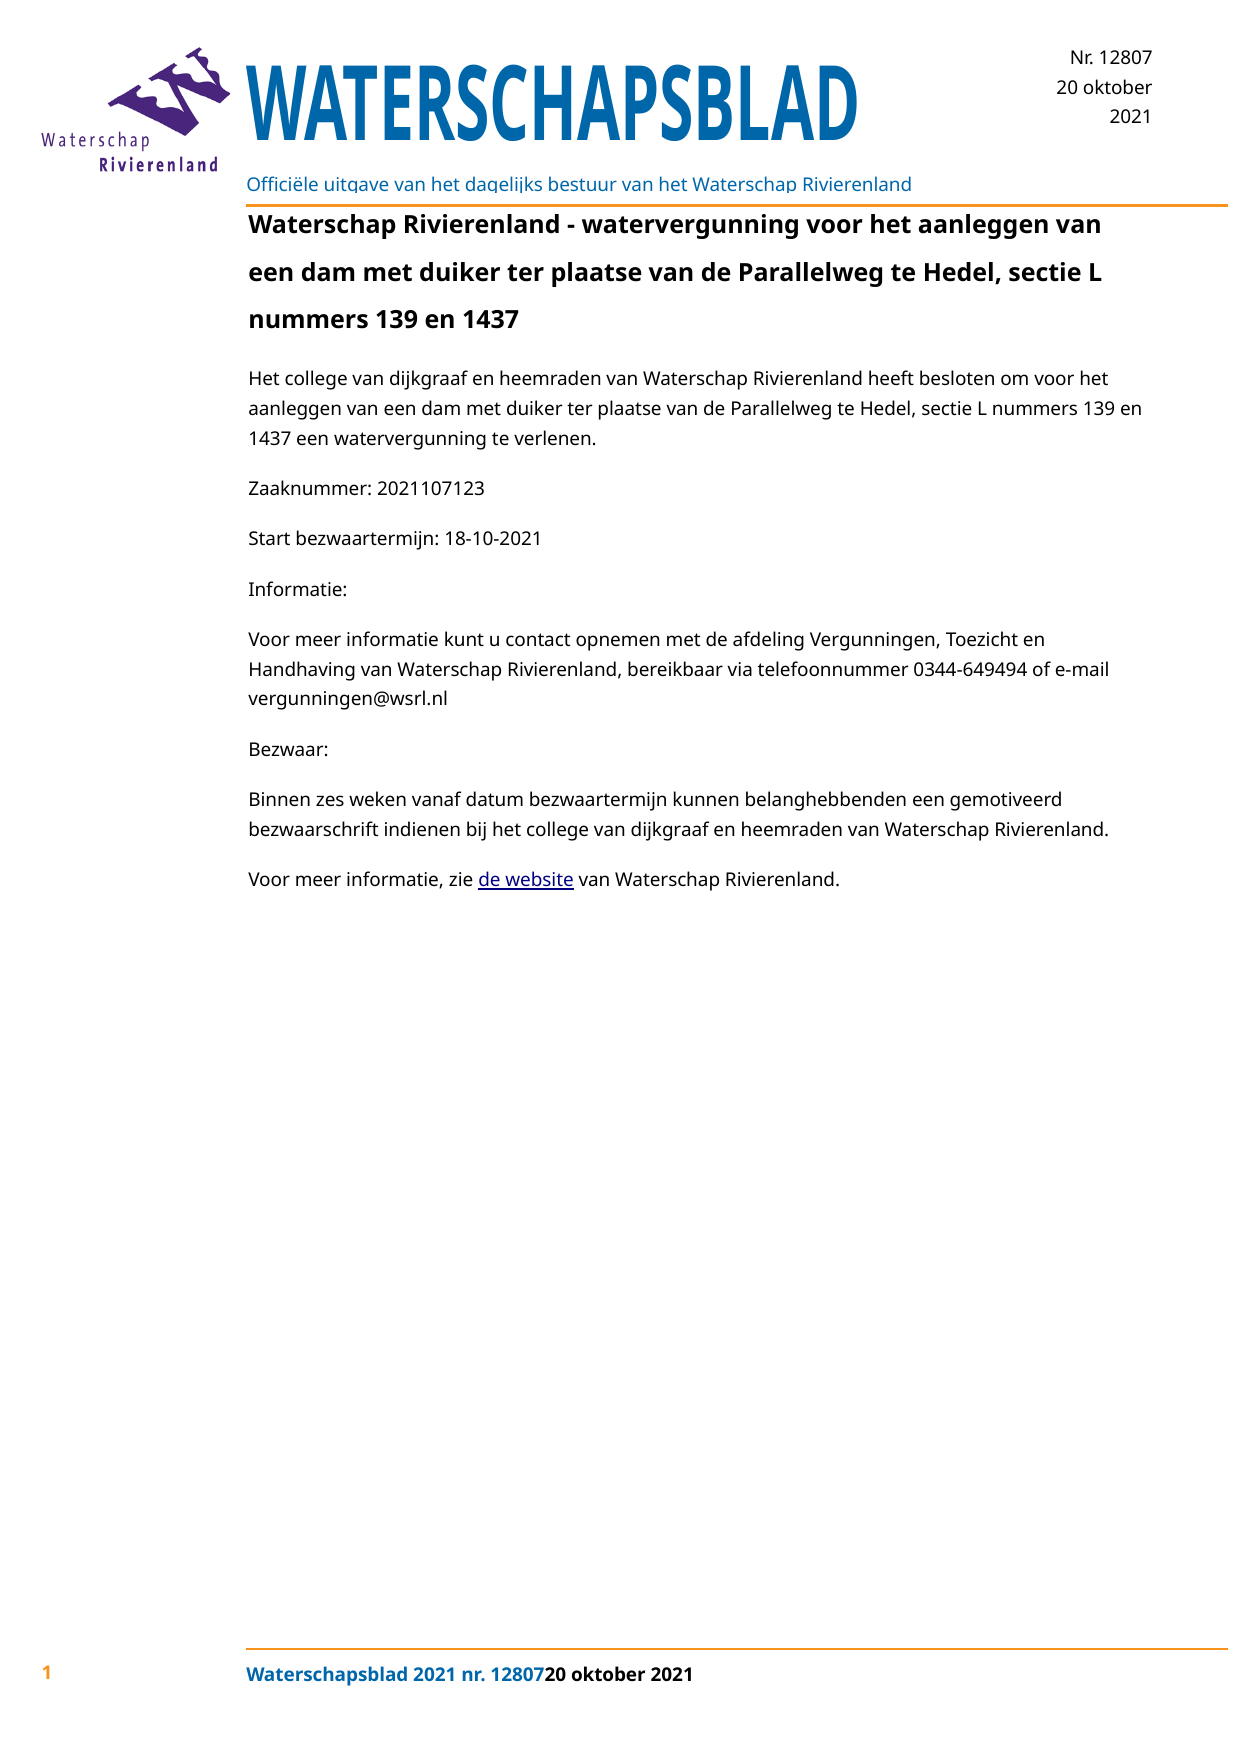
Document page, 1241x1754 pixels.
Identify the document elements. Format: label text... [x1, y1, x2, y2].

text Bezwaar: [248, 736, 1152, 762]
text Het college van dijkgraaf en heemraden van Waterschap Rivierenland heeft besloten om voor het aanleggen van een dam met duiker ter plaatse van de Parallelweg te Hedel, sectie L nummers 139 en 1437 een watervergunning te verlenen. [248, 366, 1152, 450]
picture [41, 47, 231, 172]
text Voor meer informatie, zie de website van Waterschap Rivierenland. [248, 866, 1152, 892]
text Start bezwaartermijn: 18-10-2021 [248, 526, 1152, 551]
text Informatie: [248, 576, 1152, 602]
text Binnen zes weken vanaf datum bezwaartermijn kunnen belanghebbenden een gemotiveerd bezwaarschrift indienen bij het college van dijkgraaf en heemraden van Waterschap Rivierenland. [248, 786, 1152, 842]
text Voor meer informatie kunt u contact opnemen met de afdeling Vergunningen, Toezicht en Handhaving van Waterschap Rivierenland, bereikbaar via telefoonnummer 0344-649494 of e-mail vergunningen@wsrl.nl [248, 626, 1152, 711]
text Zaaknummer: 2021107123 [248, 475, 1152, 501]
text Waterschap Rivierenland - watervergunning voor het aanleggen van een dam met duiker ter plaatse van de Parallelweg te Hedel, sectie L nummers 139 en 1437 [248, 207, 1152, 336]
